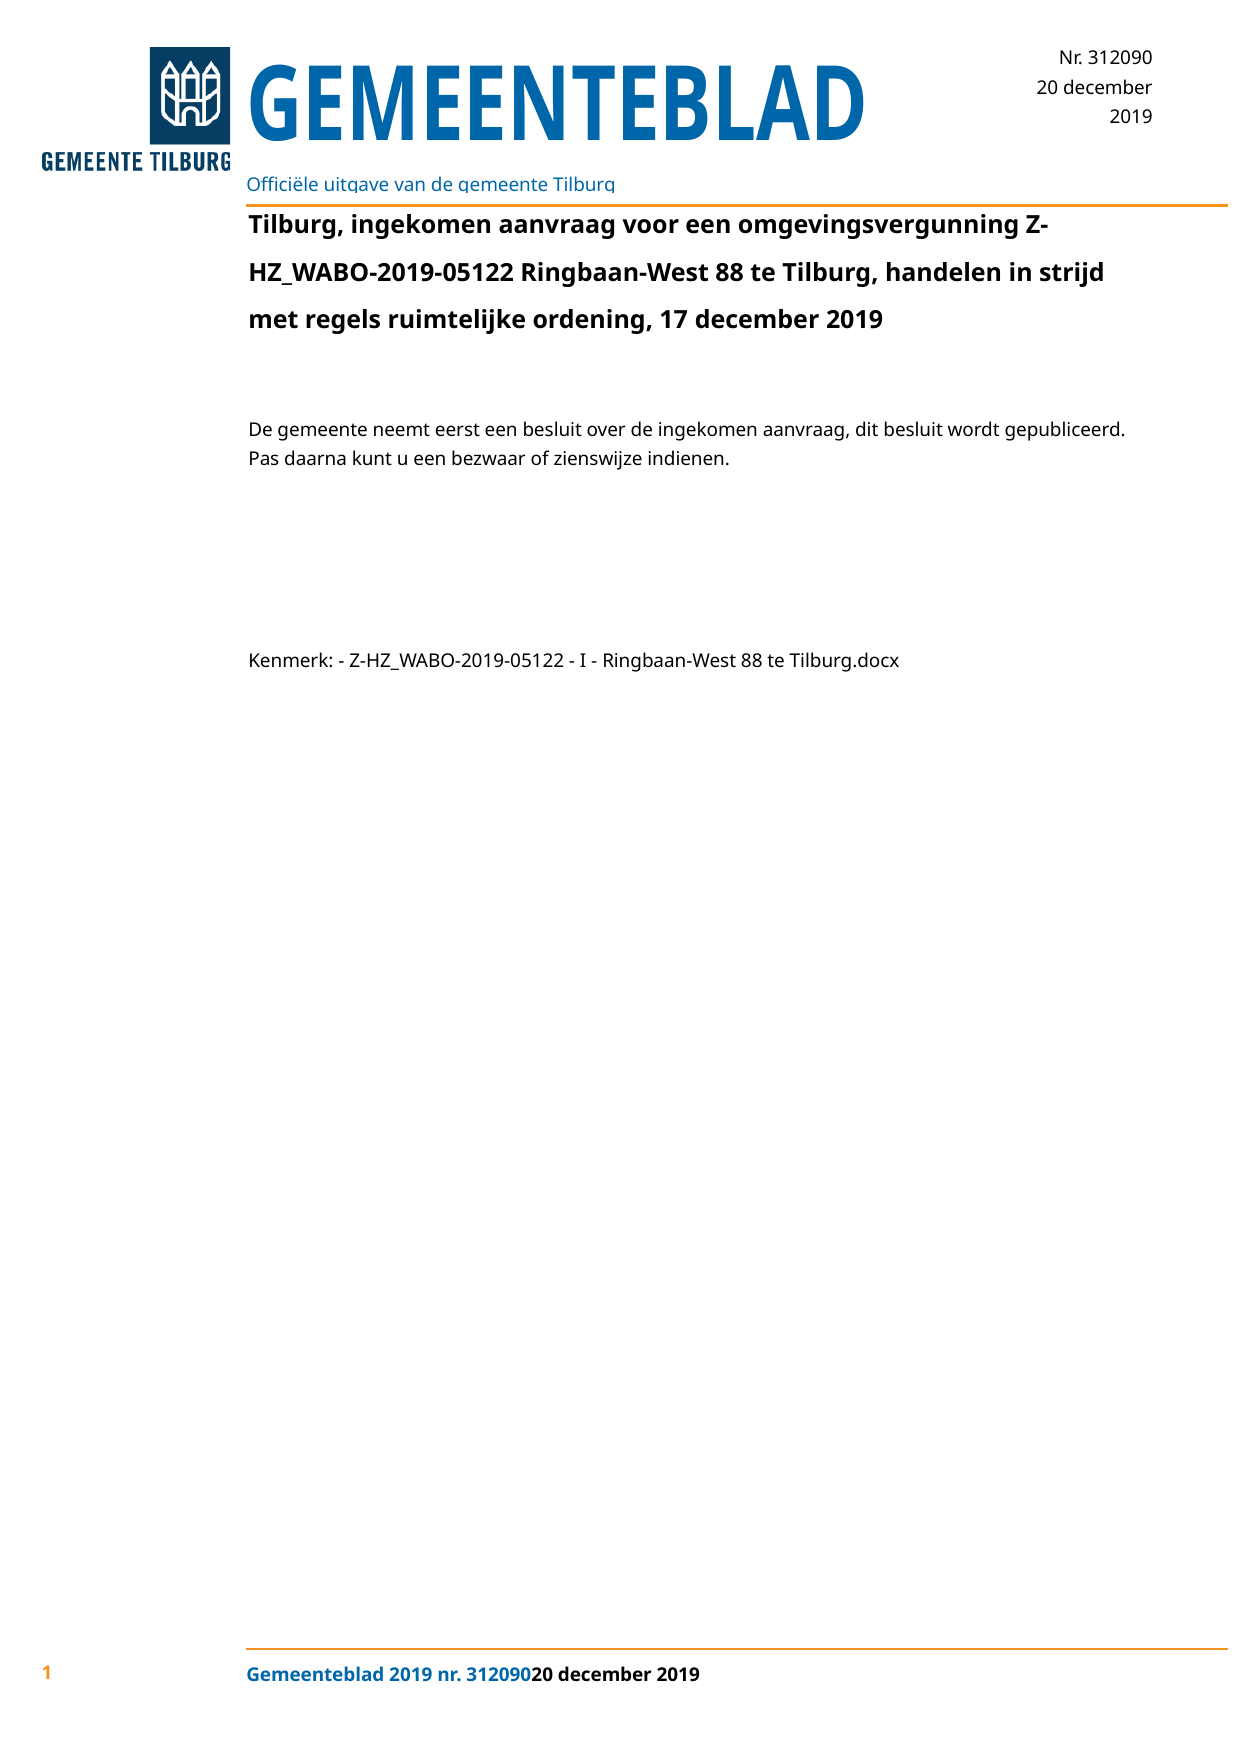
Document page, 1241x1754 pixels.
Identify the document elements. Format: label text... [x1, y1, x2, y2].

text Kenmerk: - Z-HZ_WABO-2019-05122 - I - Ringbaan-West 88 te Tilburg.docx [248, 647, 1152, 673]
text De gemeente neemt eerst een besluit over de ingekomen aanvraag, dit besluit wordt gepubliceerd. Pas daarna kunt u een bezwaar of zienswijze indienen. [248, 416, 1152, 471]
text Tilburg, ingekomen aanvraag voor een omgevingsvergunning Z-HZ_WABO-2019-05122 Ringbaan-West 88 te Tilburg, handelen in strijd met regels ruimtelijke ordening, 17 december 2019 [248, 207, 1152, 336]
picture [41, 47, 231, 172]
